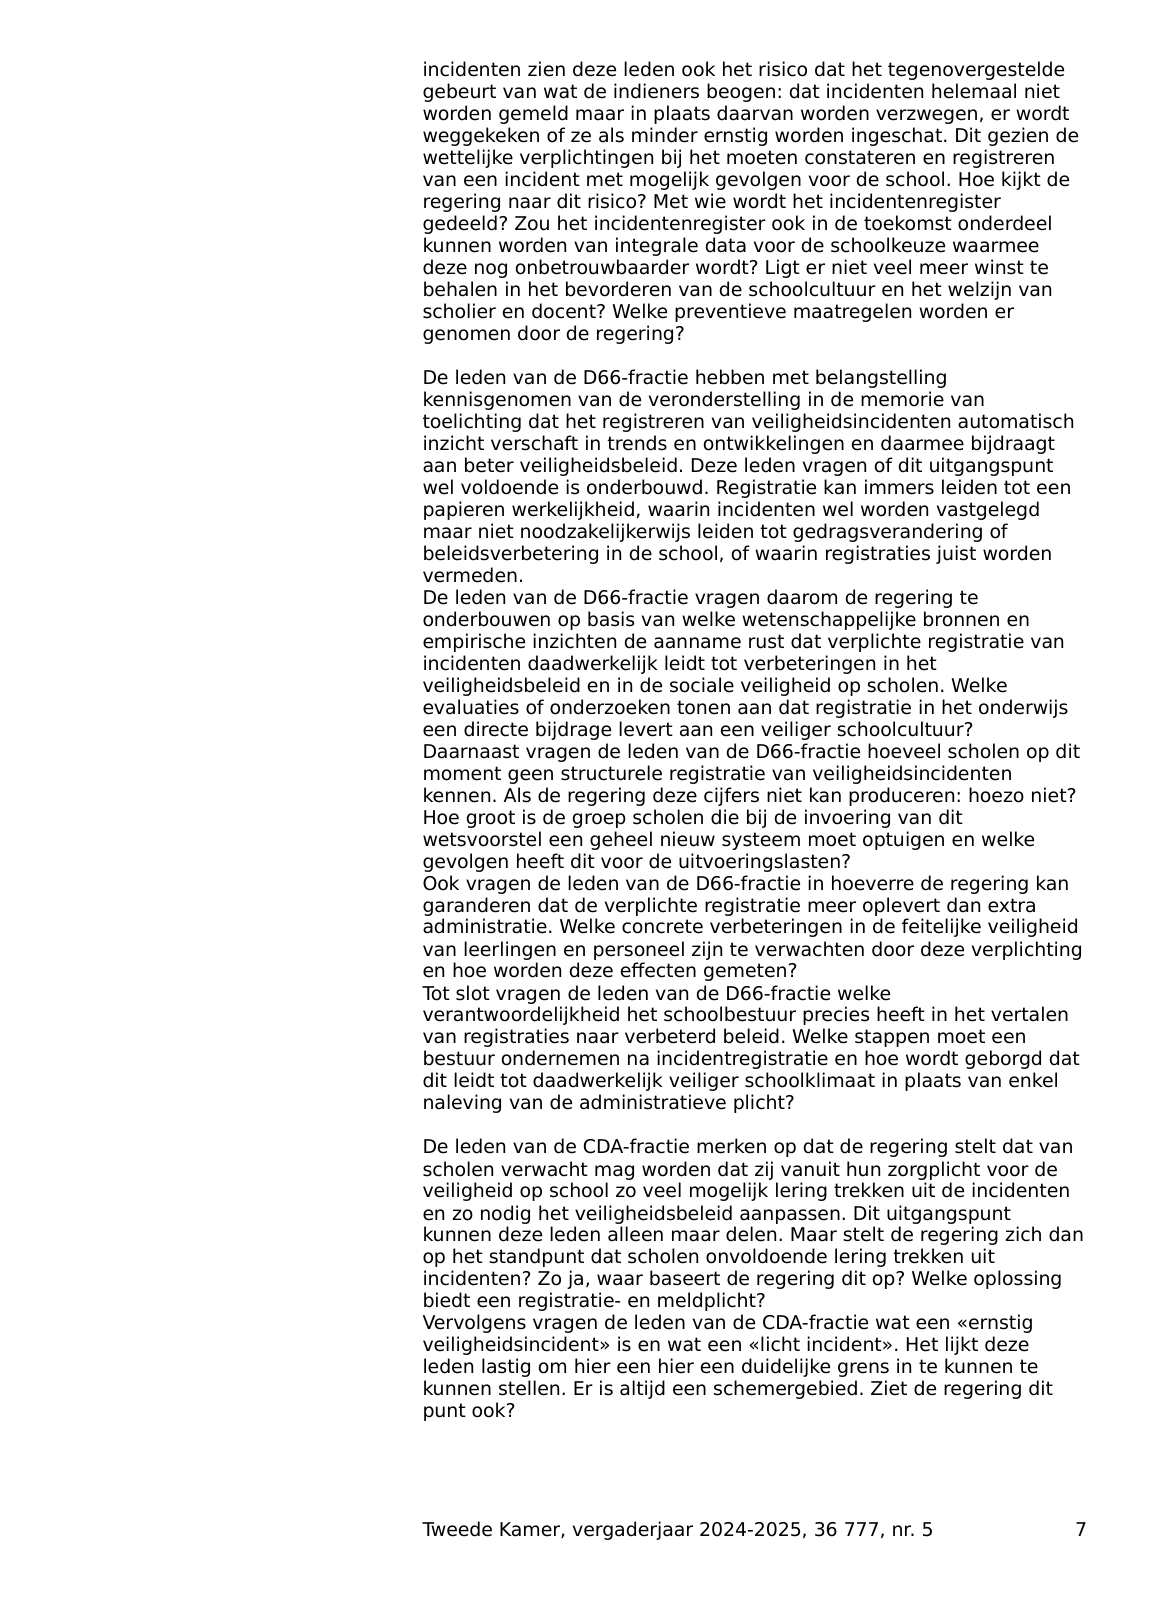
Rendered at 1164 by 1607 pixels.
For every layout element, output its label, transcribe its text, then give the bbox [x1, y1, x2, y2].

text De leden van de CDA-fractie merken op dat de regering stelt dat van scholen verwacht mag worden dat zij vanuit hun zorgplicht voor de veiligheid op school zo veel mogelijk lering trekken uit de incidenten en zo nodig het veiligheidsbeleid aanpassen. Dit uitgangspunt kunnen deze leden alleen maar delen. Maar stelt de regering zich dan op het standpunt dat scholen onvoldoende lering trekken uit incidenten? Zo ja, waar baseert de regering dit op? Welke oplossing biedt een registratie- en meldplicht? [422, 1136, 1087, 1312]
text De leden van de D66-fractie vragen daarom de regering te onderbouwen op basis van welke wetenschappelijke bronnen en empirische inzichten de aanname rust dat verplichte registratie van incidenten daadwerkelijk leidt tot verbeteringen in het veiligheidsbeleid en in de sociale veiligheid op scholen. Welke evaluaties of onderzoeken tonen aan dat registratie in het onderwijs een directe bijdrage levert aan een veiliger schoolcultuur? [422, 587, 1087, 741]
text Vervolgens vragen de leden van de CDA-fractie wat een «ernstig veiligheidsincident» is en wat een «licht incident». Het lijkt deze leden lastig om hier een hier een duidelijke grens in te kunnen te kunnen stellen. Er is altijd een schemergebied. Ziet de regering dit punt ook? [422, 1312, 1087, 1422]
text De leden van de D66-fractie hebben met belangstelling kennisgenomen van de veronderstelling in de memorie van toelichting dat het registreren van veiligheidsincidenten automatisch inzicht verschaft in trends en ontwikkelingen en daarmee bijdraagt aan beter veiligheidsbeleid. Deze leden vragen of dit uitgangspunt wel voldoende is onderbouwd. Registratie kan immers leiden tot een papieren werkelijkheid, waarin incidenten wel worden vastgelegd maar niet noodzakelijkerwijs leiden tot gedragsverandering of beleidsverbetering in de school, of waarin registraties juist worden vermeden. [422, 367, 1087, 587]
text Tot slot vragen de leden van de D66-fractie welke verantwoordelijkheid het schoolbestuur precies heeft in het vertalen van registraties naar verbeterd beleid. Welke stappen moet een bestuur ondernemen na incidentregistratie en hoe wordt geborgd dat dit leidt tot daadwerkelijk veiliger schoolklimaat in plaats van enkel naleving van de administratieve plicht? [422, 982, 1087, 1114]
text incidenten zien deze leden ook het risico dat het tegenovergestelde gebeurt van wat de indieners beogen: dat incidenten helemaal niet worden gemeld maar in plaats daarvan worden verzwegen, er wordt weggekeken of ze als minder ernstig worden ingeschat. Dit gezien de wettelijke verplichtingen bij het moeten constateren en registreren van een incident met mogelijk gevolgen voor de school. Hoe kijkt de regering naar dit risico? Met wie wordt het incidentenregister gedeeld? Zou het incidentenregister ook in de toekomst onderdeel kunnen worden van integrale data voor de schoolkeuze waarmee deze nog onbetrouwbaarder wordt? Ligt er niet veel meer winst te behalen in het bevorderen van de schoolcultuur en het welzijn van scholier en docent? Welke preventieve maatregelen worden er genomen door de regering? [422, 59, 1087, 345]
text Ook vragen de leden van de D66-fractie in hoeverre de regering kan garanderen dat de verplichte registratie meer oplevert dan extra administratie. Welke concrete verbeteringen in de feitelijke veiligheid van leerlingen en personeel zijn te verwachten door deze verplichting en hoe worden deze effecten gemeten? [422, 872, 1087, 982]
text Daarnaast vragen de leden van de D66-fractie hoeveel scholen op dit moment geen structurele registratie van veiligheidsincidenten kennen. Als de regering deze cijfers niet kan produceren: hoezo niet? Hoe groot is de groep scholen die bij de invoering van dit wetsvoorstel een geheel nieuw systeem moet optuigen en welke gevolgen heeft dit voor de uitvoeringslasten? [422, 741, 1087, 872]
